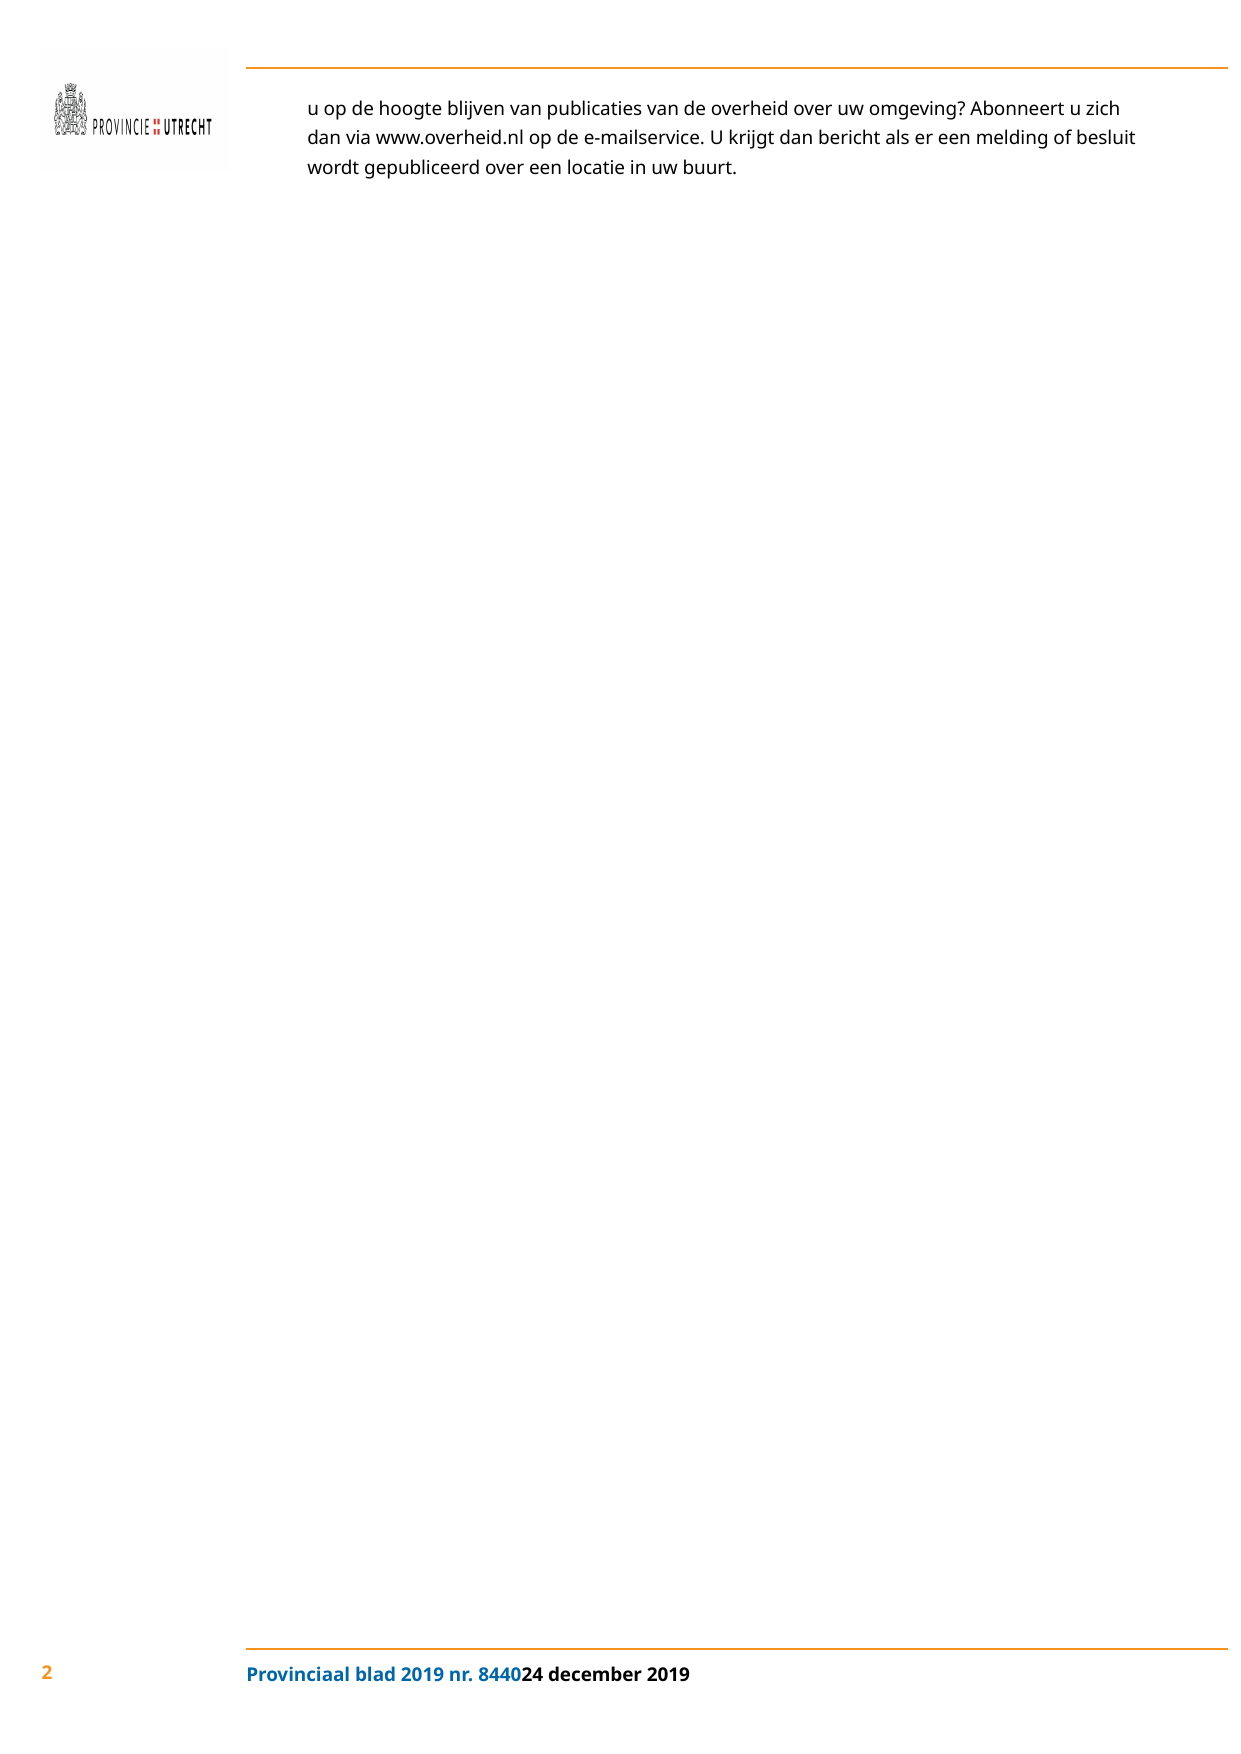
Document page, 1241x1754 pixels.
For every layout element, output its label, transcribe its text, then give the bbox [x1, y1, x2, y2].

picture [41, 47, 231, 172]
list u op de hoogte blijven van publicaties van de overheid over uw omgeving? Abonneert u zich dan via www.overheid.nl op de e-mailservice. U krijgt dan bericht als er een melding of besluit wordt gepubliceerd over een locatie in uw buurt. [248, 95, 1152, 180]
